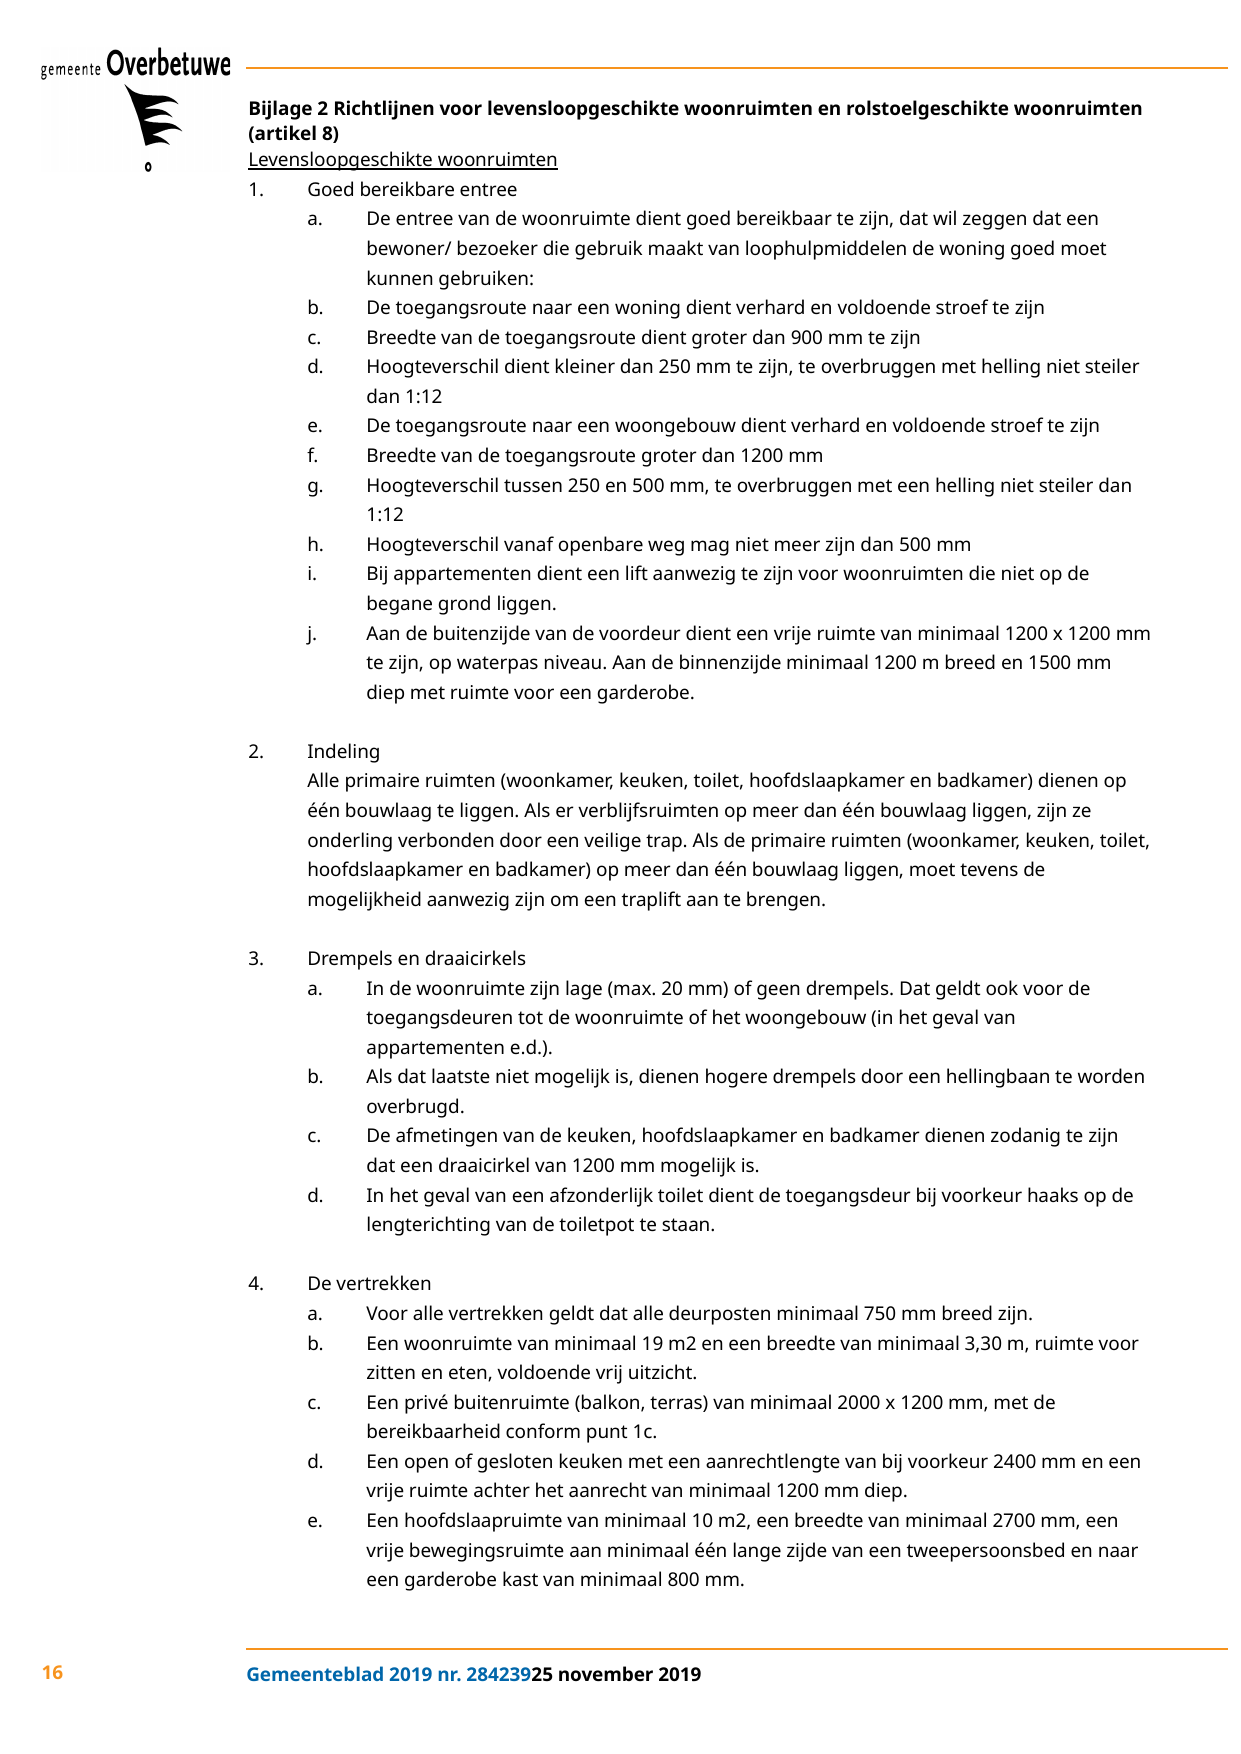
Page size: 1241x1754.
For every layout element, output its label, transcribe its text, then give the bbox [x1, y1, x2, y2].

list Hoogteverschil dient kleiner dan 250 mm te zijn, te overbruggen met helling niet steiler dan 1:12 [307, 353, 1152, 409]
list Drempels en draaicirkels [248, 945, 1152, 971]
list De entree van de woonruimte dient goed bereikbaar te zijn, dat wil zeggen dat een bewoner/ bezoeker die gebruik maakt van loophulpmiddelen de woning goed moet kunnen gebruiken: [307, 206, 1152, 290]
list Hoogteverschil vanaf openbare weg mag niet meer zijn dan 500 mm [307, 531, 1152, 557]
list De toegangsroute naar een woning dient verhard en voldoende stroef te zijn [307, 294, 1152, 320]
text Bijlage 2 Richtlijnen voor levensloopgeschikte woonruimten en rolstoelgeschikte woonruimten (artikel 8) [248, 95, 1152, 146]
text Levensloopgeschikte woonruimten [248, 146, 1152, 172]
list Goed bereikbare entree [248, 176, 1152, 202]
list Indeling [248, 738, 1152, 764]
list Een open of gesloten keuken met een aanrechtlengte van bij voorkeur 2400 mm en een vrije ruimte achter het aanrecht van minimaal 1200 mm diep. [307, 1448, 1152, 1503]
list Aan de buitenzijde van de voordeur dient een vrije ruimte van minimaal 1200 x 1200 mm te zijn, op waterpas niveau. Aan de binnenzijde minimaal 1200 m breed en 1500 mm diep met ruimte voor een garderobe. [307, 620, 1152, 704]
list In de woonruimte zijn lage (max. 20 mm) of geen drempels. Dat geldt ook voor de toegangsdeuren tot de woonruimte of het woongebouw (in het geval van appartementen e.d.). [307, 975, 1152, 1059]
list Een woonruimte van minimaal 19 m2 en een breedte van minimaal 3,30 m, ruimte voor zitten en eten, voldoende vrij uitzicht. [307, 1330, 1152, 1385]
list Hoogteverschil tussen 250 en 500 mm, te overbruggen met een helling niet steiler dan 1:12 [307, 472, 1152, 527]
list Een hoofdslaapruimte van minimaal 10 m2, een breedte van minimaal 2700 mm, een vrije bewegingsruimte aan minimaal één lange zijde van een tweepersoonsbed en naar een garderobe kast van minimaal 800 mm. [307, 1507, 1152, 1592]
list In het geval van een afzonderlijk toilet dient de toegangsdeur bij voorkeur haaks op de lengterichting van de toiletpot te staan. [307, 1182, 1152, 1237]
list Voor alle vertrekken geldt dat alle deurposten minimaal 750 mm breed zijn. [307, 1300, 1152, 1326]
list De afmetingen van de keuken, hoofdslaapkamer en badkamer dienen zodanig te zijn dat een draaicirkel van 1200 mm mogelijk is. [307, 1123, 1152, 1178]
list Alle primaire ruimten (woonkamer, keuken, toilet, hoofdslaapkamer en badkamer) dienen op één bouwlaag te liggen. Als er verblijfsruimten op meer dan één bouwlaag liggen, zijn ze onderling verbonden door een veilige trap. Als de primaire ruimten (woonkamer, keuken, toilet, hoofdslaapkamer en badkamer) op meer dan één bouwlaag liggen, moet tevens de mogelijkheid aanwezig zijn om een traplift aan te brengen. [248, 768, 1152, 912]
list Breedte van de toegangsroute dient groter dan 900 mm te zijn [307, 324, 1152, 349]
list De toegangsroute naar een woongebouw dient verhard en voldoende stroef te zijn [307, 413, 1152, 438]
list Breedte van de toegangsroute groter dan 1200 mm [307, 442, 1152, 468]
list Bij appartementen dient een lift aanwezig te zijn voor woonruimten die niet op de begane grond liggen. [307, 561, 1152, 616]
list Een privé buitenruimte (balkon, terras) van minimaal 2000 x 1200 mm, met de bereikbaarheid conform punt 1c. [307, 1389, 1152, 1444]
list De vertrekken [248, 1271, 1152, 1296]
picture [41, 47, 231, 172]
list Als dat laatste niet mogelijk is, dienen hogere drempels door een hellingbaan te worden overbrugd. [307, 1063, 1152, 1119]
